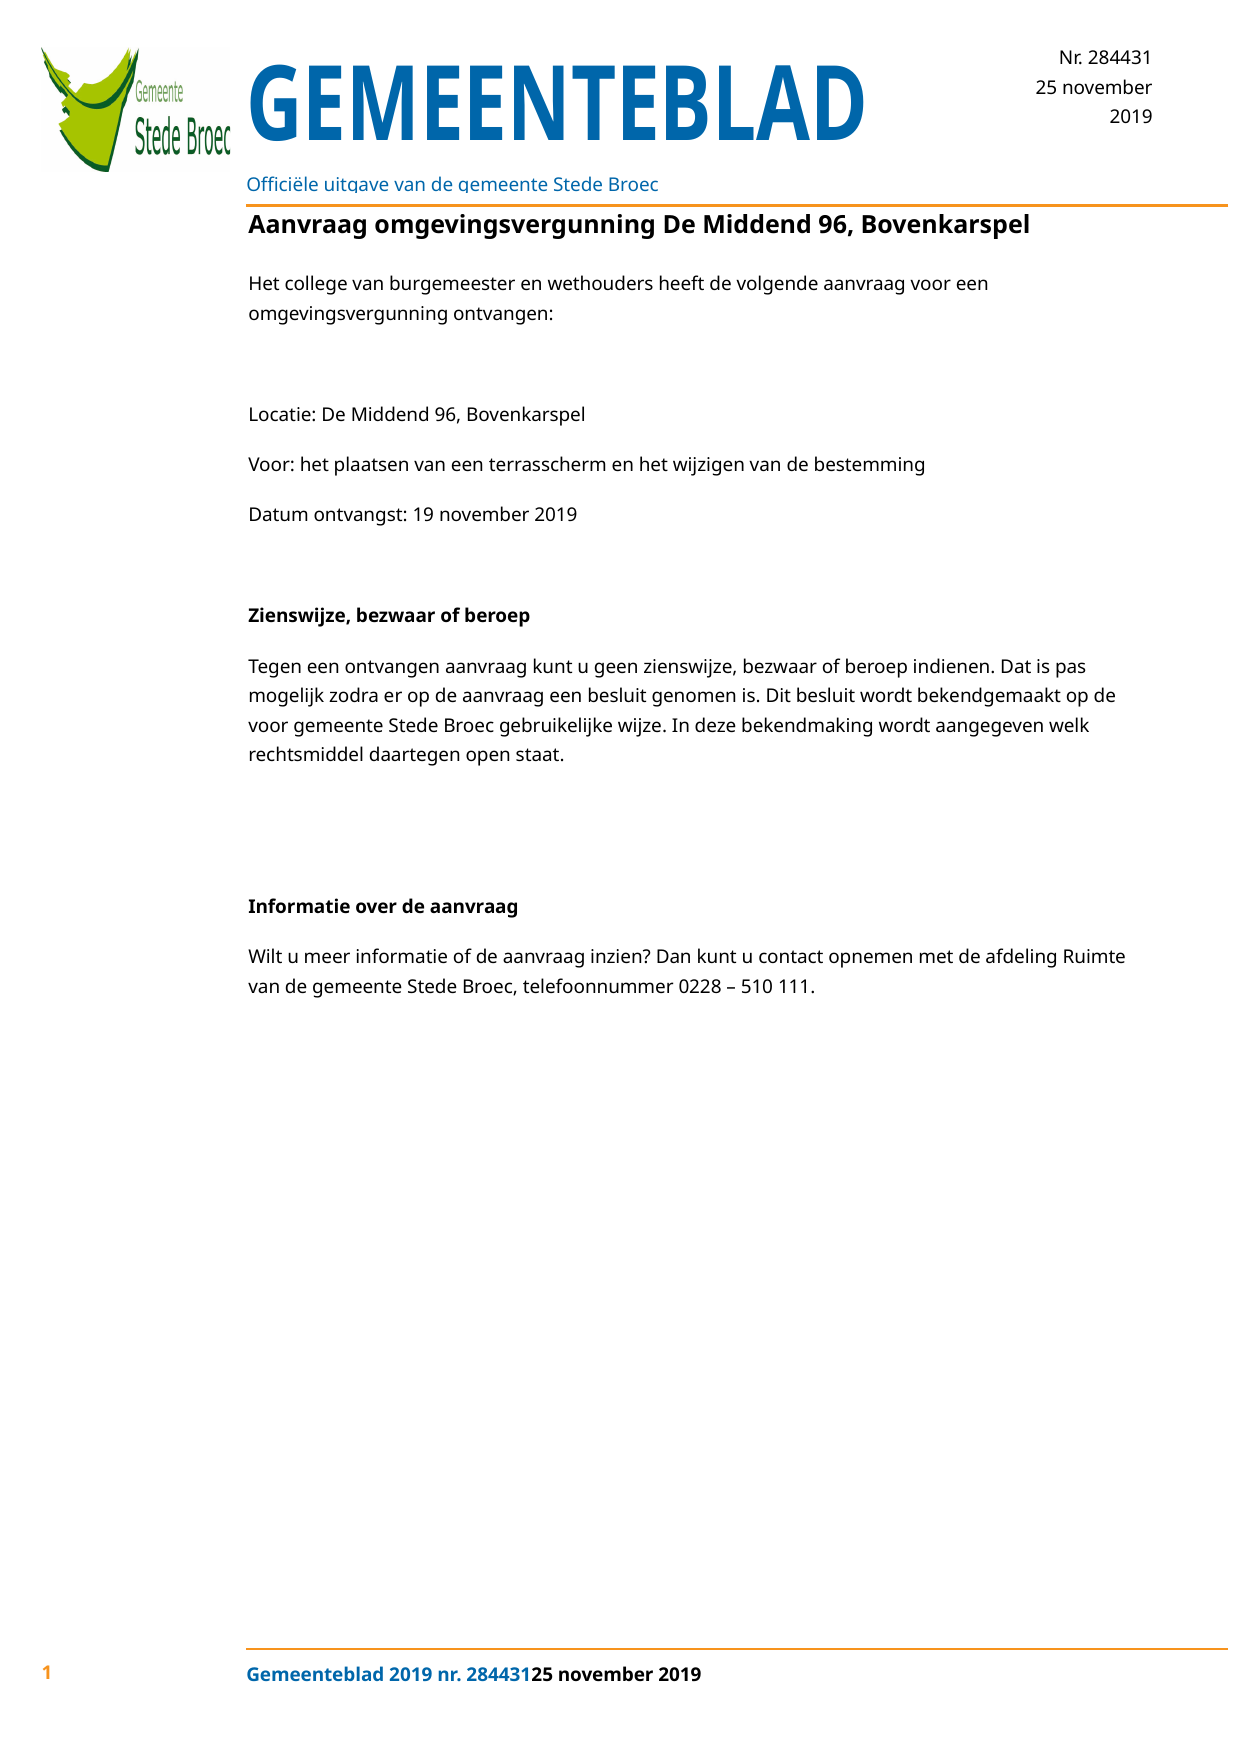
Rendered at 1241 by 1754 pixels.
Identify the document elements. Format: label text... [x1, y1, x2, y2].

text Het college van burgemeester en wethouders heeft de volgende aanvraag voor een omgevingsvergunning ontvangen: [248, 270, 1152, 326]
text Aanvraag omgevingsvergunning De Middend 96, Bovenkarspel [248, 207, 1152, 241]
text Tegen een ontvangen aanvraag kunt u geen zienswijze, bezwaar of beroep indienen. Dat is pas mogelijk zodra er op de aanvraag een besluit genomen is. Dit besluit wordt bekendgemaakt op de voor gemeente Stede Broec gebruikelijke wijze. In deze bekendmaking wordt aangegeven welk rechtsmiddel daartegen open staat. [248, 653, 1152, 767]
text Locatie: De Middend 96, Bovenkarspel [248, 401, 1152, 426]
text Wilt u meer informatie of de aanvraag inzien? Dan kunt u contact opnemen met de afdeling Ruimte van de gemeente Stede Broec, telefoonnummer 0228 – 510 111. [248, 943, 1152, 998]
text Voor: het plaatsen van een terrasscherm en het wijzigen van de bestemming [248, 451, 1152, 477]
text Datum ontvangst: 19 november 2019 [248, 502, 1152, 527]
picture [41, 47, 231, 172]
text Zienswijze, bezwaar of beroep [248, 602, 1152, 628]
text Informatie over de aanvraag [248, 893, 1152, 918]
